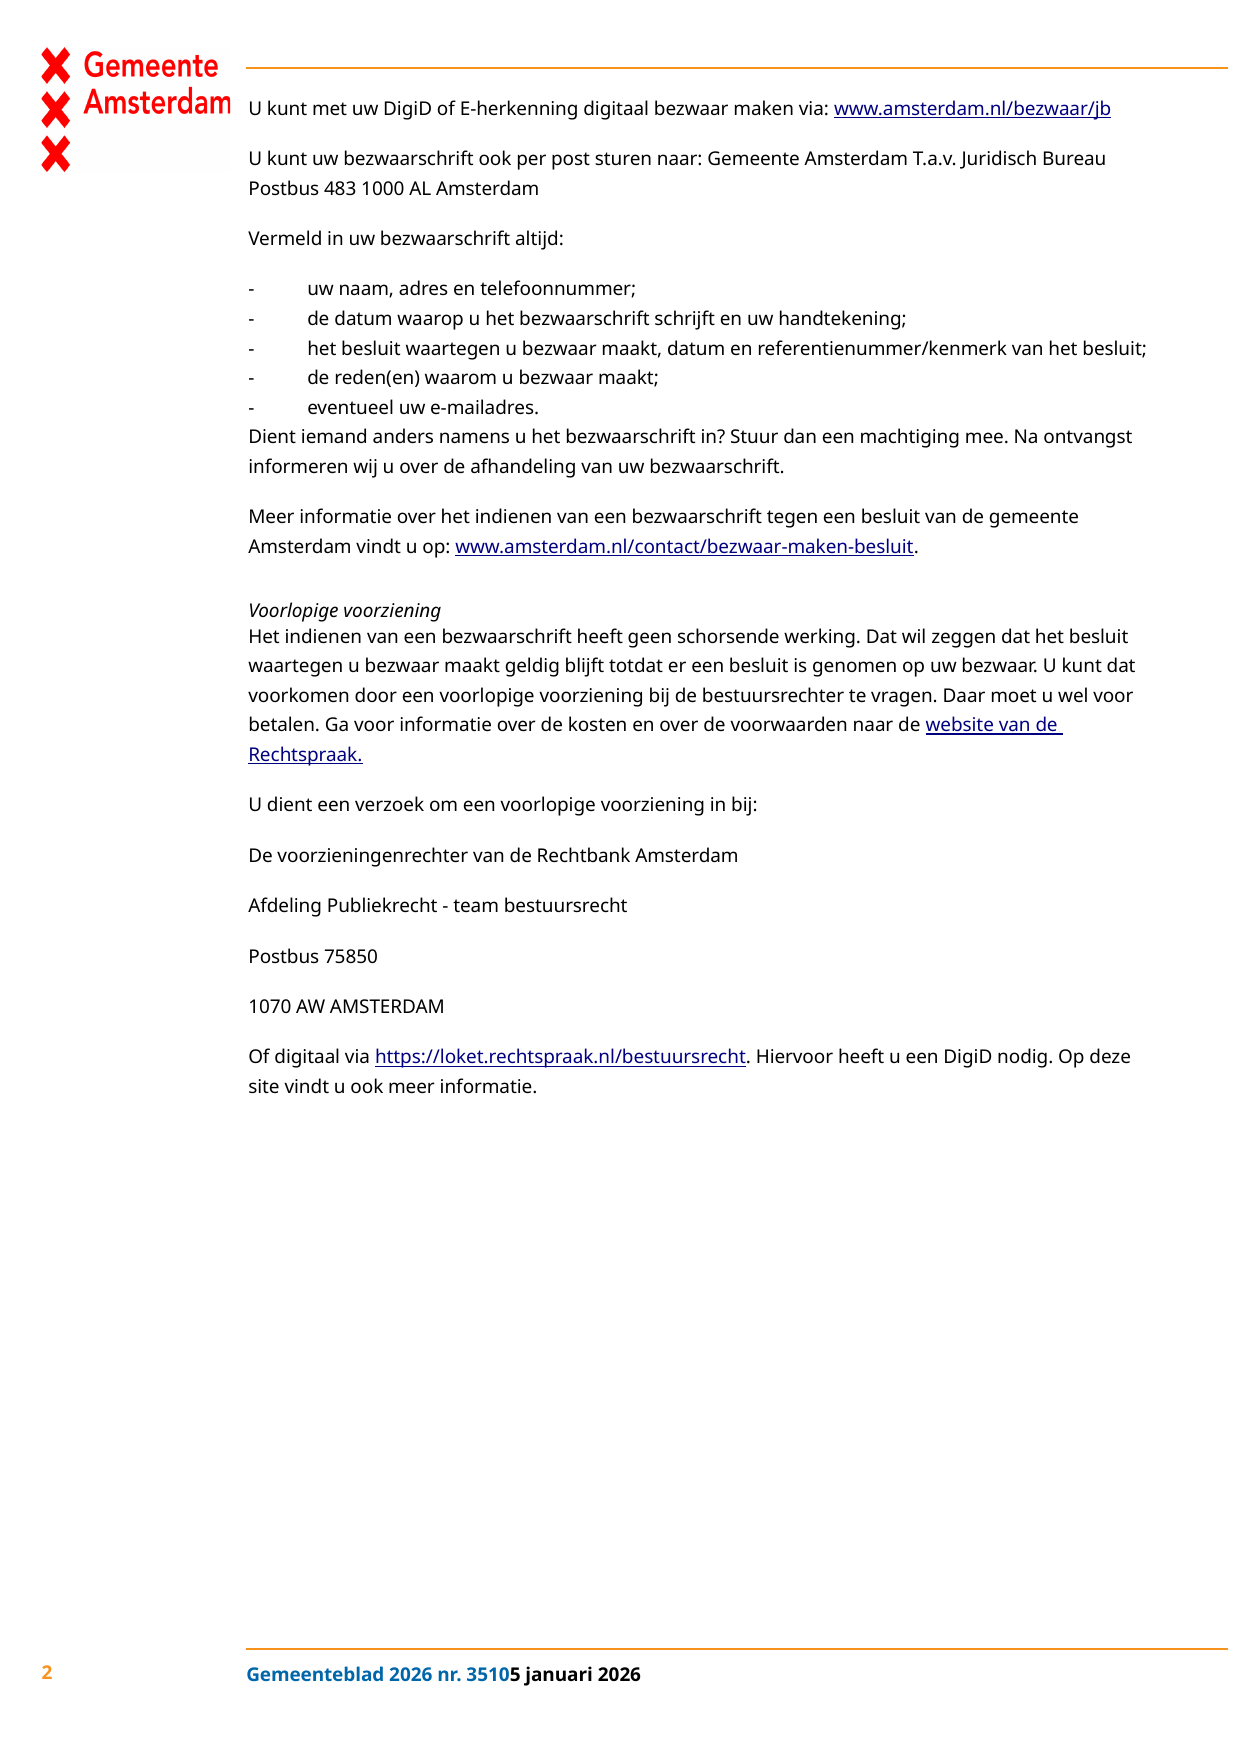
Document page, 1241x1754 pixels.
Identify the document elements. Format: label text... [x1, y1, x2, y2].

text Afdeling Publiekrecht - team bestuursrecht [248, 892, 1152, 918]
text U kunt uw bezwaarschrift ook per post sturen naar: Gemeente Amsterdam T.a.v. Juridisch Bureau Postbus 483 1000 AL Amsterdam [248, 145, 1152, 201]
text Of digitaal via https://loket.rechtspraak.nl/bestuursrecht. Hiervoor heeft u een DigiD nodig. Op deze site vindt u ook meer informatie. [248, 1044, 1152, 1099]
list de reden(en) waarom u bezwaar maakt; [248, 364, 1152, 390]
text Het indienen van een bezwaarschrift heeft geen schorsende werking. Dat wil zeggen dat het besluit waartegen u bezwaar maakt geldig blijft totdat er een besluit is genomen op uw bezwaar. U kunt dat voorkomen door een voorlopige voorziening bij de bestuursrechter te vragen. Daar moet u wel voor betalen. Ga voor informatie over de kosten en over de voorwaarden naar de website van de Rechtspraak. [248, 623, 1152, 767]
text U kunt met uw DigiD of E-herkenning digitaal bezwaar maken via: www.amsterdam.nl/bezwaar/jb [248, 95, 1152, 121]
list het besluit waartegen u bezwaar maakt, datum en referentienummer/kenmerk van het besluit; [248, 335, 1152, 361]
text 1070 AW AMSTERDAM [248, 993, 1152, 1019]
text Voorlopige voorziening [248, 597, 1152, 623]
list uw naam, adres en telefoonnummer; [248, 276, 1152, 301]
text Dient iemand anders namens u het bezwaarschrift in? Stuur dan een machtiging mee. Na ontvangst informeren wij u over de afhandeling van uw bezwaarschrift. [248, 423, 1152, 479]
list eventueel uw e-mailadres. [248, 394, 1152, 420]
text U dient een verzoek om een voorlopige voorziening in bij: [248, 792, 1152, 817]
text Postbus 75850 [248, 943, 1152, 968]
list de datum waarop u het bezwaarschrift schrijft en uw handtekening; [248, 305, 1152, 331]
text Vermeld in uw bezwaarschrift altijd: [248, 225, 1152, 251]
text De voorzieningenrechter van de Rechtbank Amsterdam [248, 842, 1152, 868]
picture [41, 47, 231, 172]
text Meer informatie over het indienen van een bezwaarschrift tegen een besluit van de gemeente Amsterdam vindt u op: www.amsterdam.nl/contact/bezwaar-maken-besluit. [248, 503, 1152, 559]
